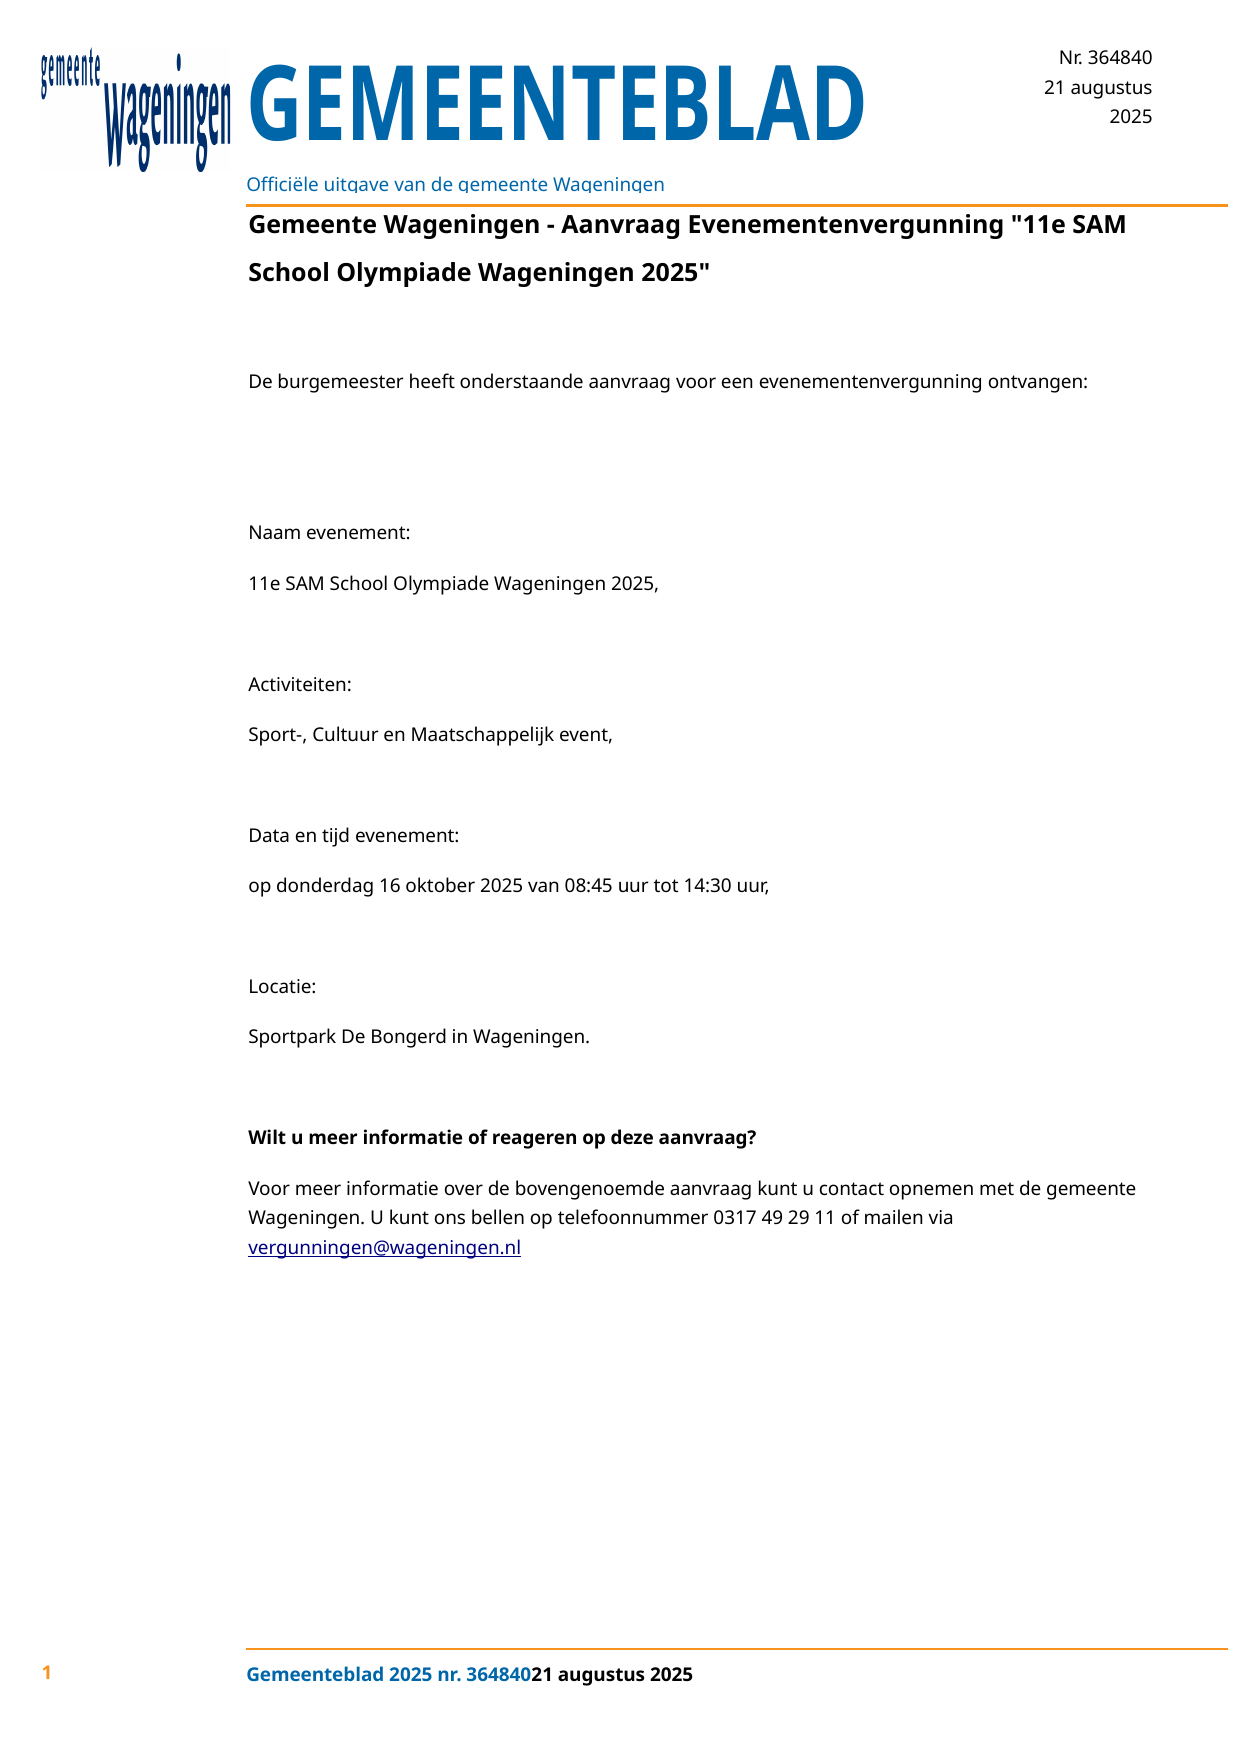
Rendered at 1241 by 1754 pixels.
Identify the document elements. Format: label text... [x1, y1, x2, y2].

text Voor meer informatie over de bovengenoemde aanvraag kunt u contact opnemen met de gemeente Wageningen. U kunt ons bellen op telefoonnummer 0317 49 29 11 of mailen via vergunningen@wageningen.nl [248, 1175, 1152, 1260]
text Sport-, Cultuur en Maatschappelijk event, [248, 721, 1152, 747]
text Naam evenement: [248, 519, 1152, 545]
text op donderdag 16 oktober 2025 van 08:45 uur tot 14:30 uur, [248, 872, 1152, 898]
text Locatie: [248, 973, 1152, 999]
text Wilt u meer informatie of reageren op deze aanvraag? [248, 1124, 1152, 1150]
picture [41, 47, 231, 172]
text 11e SAM School Olympiade Wageningen 2025, [248, 570, 1152, 596]
text Sportpark De Bongerd in Wageningen. [248, 1024, 1152, 1049]
text Activiteiten: [248, 671, 1152, 697]
text Gemeente Wageningen - Aanvraag Evenementenvergunning "11e SAM School Olympiade Wageningen 2025" [248, 207, 1152, 288]
text De burgemeester heeft onderstaande aanvraag voor een evenementenvergunning ontvangen: [248, 368, 1152, 394]
text Data en tijd evenement: [248, 822, 1152, 848]
